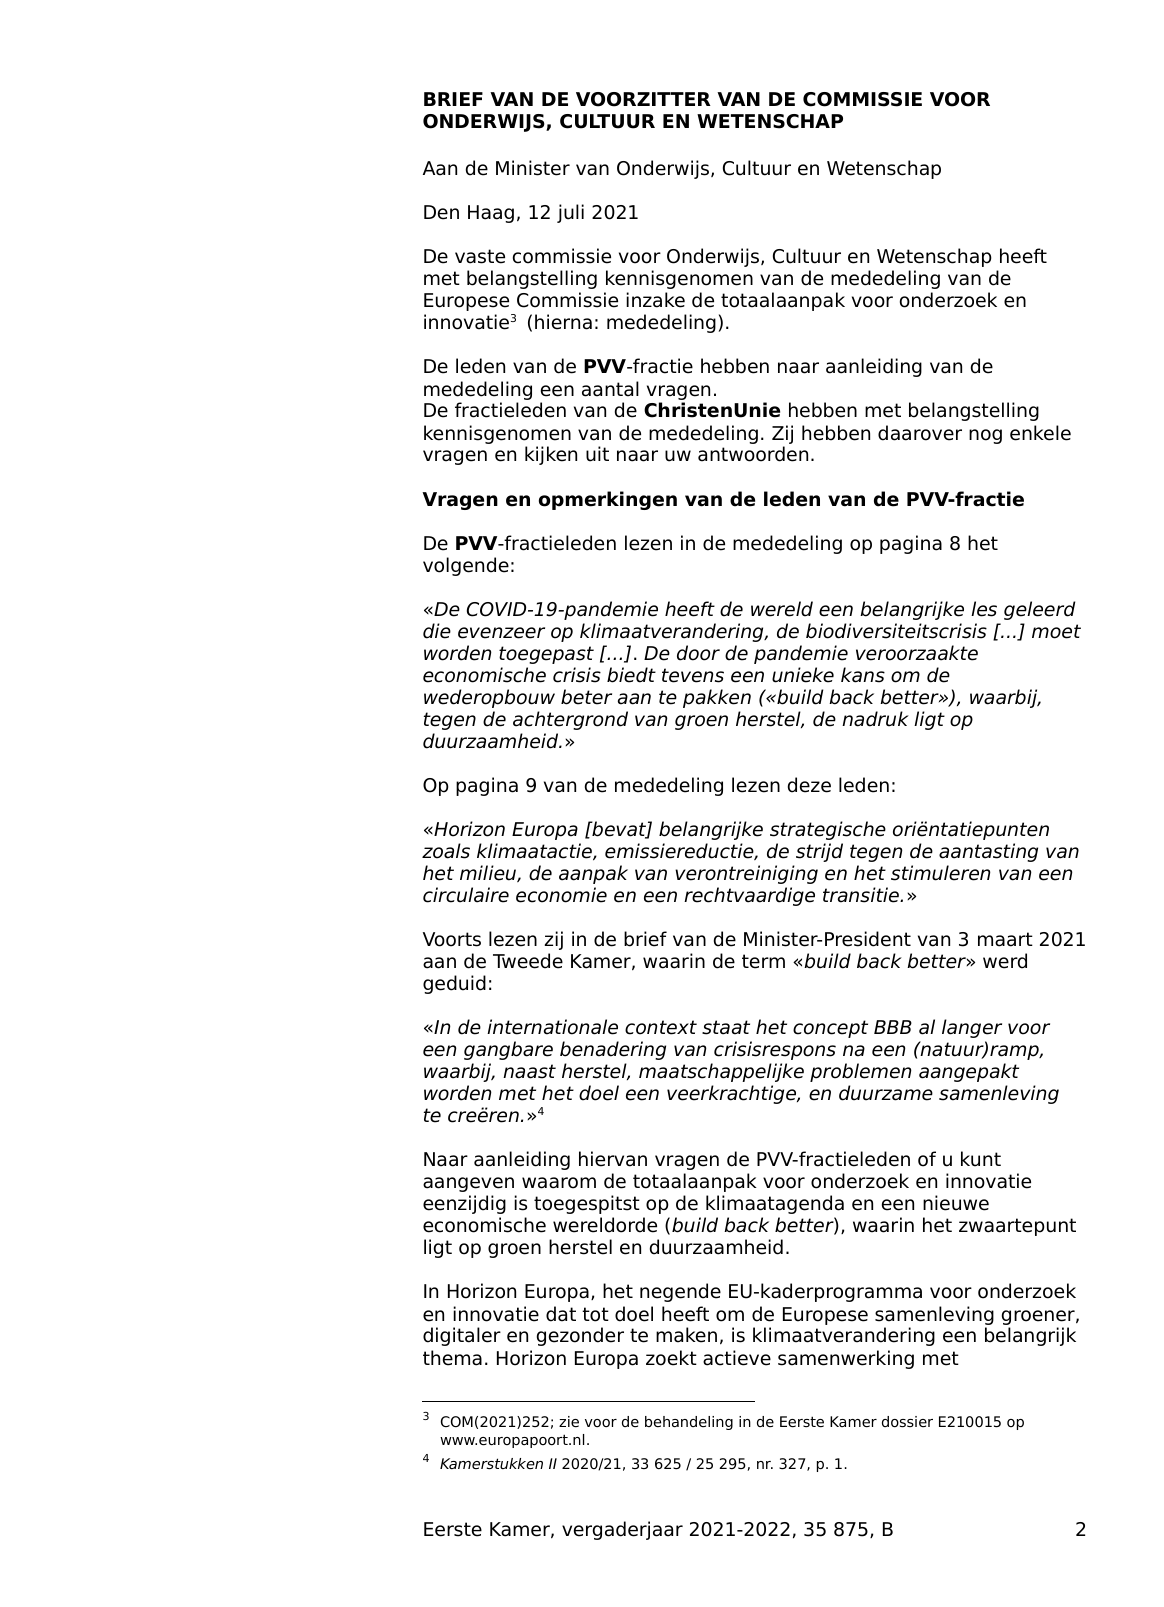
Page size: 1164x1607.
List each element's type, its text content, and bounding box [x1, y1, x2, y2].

text Naar aanleiding hiervan vragen de PVV-fractieleden of u kunt aangeven waarom de totaalaanpak voor onderzoek en innovatie eenzijdig is toegespitst op de klimaatagenda en een nieuwe economische wereldorde (build back better), waarin het zwaartepunt ligt op groen herstel en duurzaamheid. [422, 1149, 1087, 1259]
text De fractieleden van de ChristenUnie hebben met belangstelling kennisgenomen van de mededeling. Zij hebben daarover nog enkele vragen en kijken uit naar uw antwoorden. [422, 400, 1087, 466]
text «In de internationale context staat het concept BBB al langer voor een gangbare benadering van crisisrespons na een (natuur)ramp, waarbij, naast herstel, maatschappelijke problemen aangepakt worden met het doel een veerkrachtige, en duurzame samenleving te creëren.» [422, 1017, 1087, 1127]
text Den Haag, 12 juli 2021 [422, 202, 1087, 224]
text COM(2021)252; zie voor de behandeling in de Eerste Kamer dossier E210015 op www.europapoort.nl. [422, 1410, 1087, 1449]
text Kamerstukken II 2020/21, 33 625 / 25 295, nr. 327, p. 1. [422, 1452, 1087, 1474]
subtitle BRIEF VAN DE VOORZITTER VAN DE COMMISSIE VOOR ONDERWIJS, CULTUUR EN WETENSCHAP [422, 89, 1087, 133]
text «De COVID-19-pandemie heeft de wereld een belangrijke les geleerd die evenzeer op klimaatverandering, de biodiversiteitscrisis [...] moet worden toegepast [...]. De door de pandemie veroorzaakte economische crisis biedt tevens een unieke kans om de wederopbouw beter aan te pakken («build back better»), waarbij, tegen de achtergrond van groen herstel, de nadruk ligt op duurzaamheid.» [422, 599, 1087, 753]
text Op pagina 9 van de mededeling lezen deze leden: [422, 775, 1087, 797]
subtitle Vragen en opmerkingen van de leden van de PVV-fractie [422, 488, 1087, 511]
text Aan de Minister van Onderwijs, Cultuur en Wetenschap [422, 158, 1087, 180]
text «Horizon Europa [bevat] belangrijke strategische oriëntatiepunten zoals klimaatactie, emissiereductie, de strijd tegen de aantasting van het milieu, de aanpak van verontreiniging en het stimuleren van een circulaire economie en een rechtvaardige transitie.» [422, 819, 1087, 907]
text Voorts lezen zij in de brief van de Minister-President van 3 maart 2021 aan de Tweede Kamer, waarin de term «build back better» werd geduid: [422, 929, 1087, 995]
text De PVV-fractieleden lezen in de mededeling op pagina 8 het volgende: [422, 533, 1087, 577]
text De vaste commissie voor Onderwijs, Cultuur en Wetenschap heeft met belangstelling kennisgenomen van de mededeling van de Europese Commissie inzake de totaalaanpak voor onderzoek en innovatie (hierna: mededeling). [422, 246, 1087, 334]
text De leden van de PVV-fractie hebben naar aanleiding van de mededeling een aantal vragen. [422, 356, 1087, 400]
text In Horizon Europa, het negende EU-kaderprogramma voor onderzoek en innovatie dat tot doel heeft om de Europese samenleving groener, digitaler en gezonder te maken, is klimaatverandering een belangrijk thema. Horizon Europa zoekt actieve samenwerking met [422, 1281, 1087, 1369]
